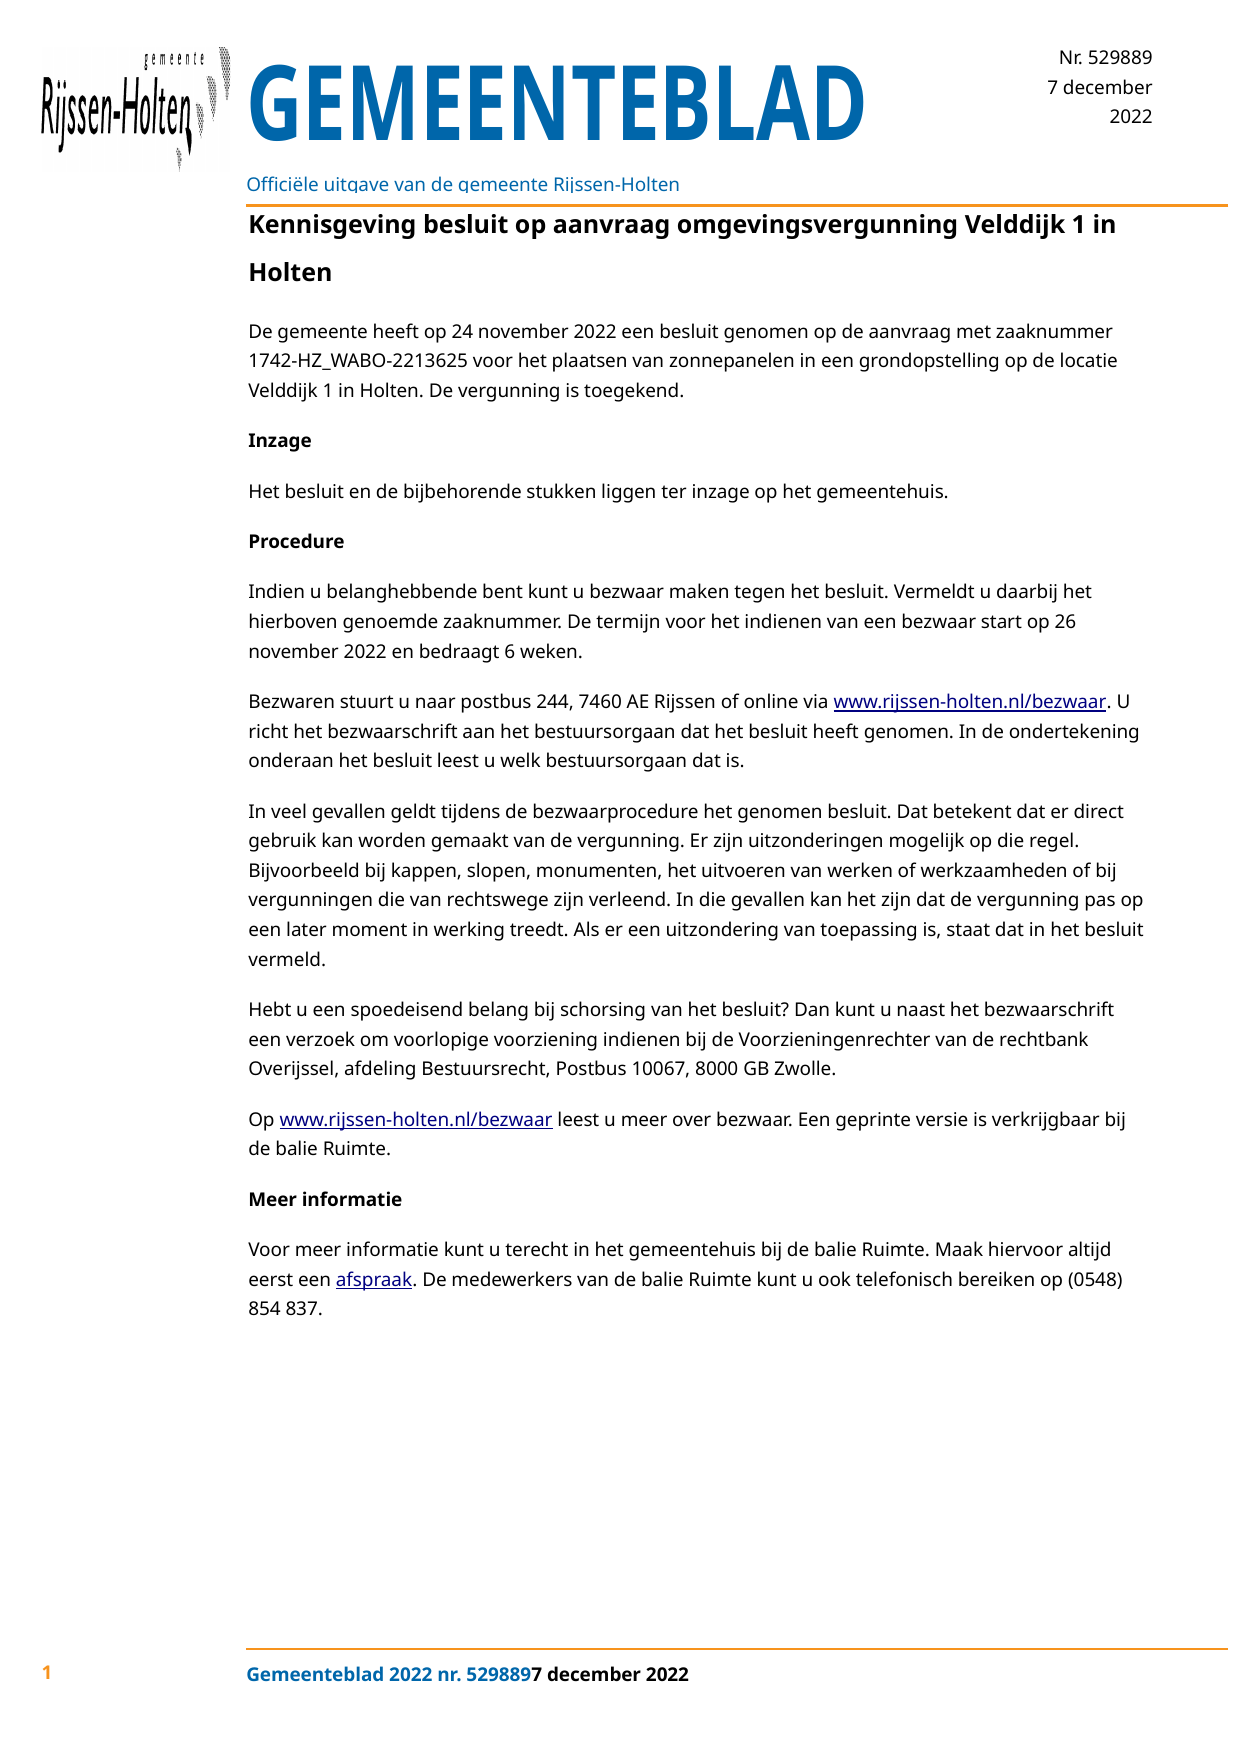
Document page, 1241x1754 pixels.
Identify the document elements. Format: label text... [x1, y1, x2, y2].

text Bezwaren stuurt u naar postbus 244, 7460 AE Rijssen of online via www.rijssen-holten.nl/bezwaar. U richt het bezwaarschrift aan het bestuursorgaan dat het besluit heeft genomen. In de ondertekening onderaan het besluit leest u welk bestuursorgaan dat is. [248, 688, 1152, 773]
text In veel gevallen geldt tijdens de bezwaarprocedure het genomen besluit. Dat betekent dat er direct gebruik kan worden gemaakt van de vergunning. Er zijn uitzonderingen mogelijk op die regel. Bijvoorbeeld bij kappen, slopen, monumenten, het uitvoeren van werken of werkzaamheden of bij vergunningen die van rechtswege zijn verleend. In die gevallen kan het zijn dat de vergunning pas op een later moment in werking treedt. Als er een uitzondering van toepassing is, staat dat in het besluit vermeld. [248, 798, 1152, 972]
text Op www.rijssen-holten.nl/bezwaar leest u meer over bezwaar. Een geprinte versie is verkrijgbaar bij de balie Ruimte. [248, 1106, 1152, 1161]
text Inzage [248, 427, 1152, 453]
picture [41, 47, 231, 172]
text Meer informatie [248, 1186, 1152, 1212]
text Voor meer informatie kunt u terecht in het gemeentehuis bij de balie Ruimte. Maak hiervoor altijd eerst een afspraak. De medewerkers van de balie Ruimte kunt u ook telefonisch bereiken op (0548) 854 837. [248, 1236, 1152, 1321]
text Kennisgeving besluit op aanvraag omgevingsvergunning Velddijk 1 in Holten [248, 207, 1152, 288]
text Het besluit en de bijbehorende stukken liggen ter inzage op het gemeentehuis. [248, 478, 1152, 504]
text Hebt u een spoedeisend belang bij schorsing van het besluit? Dan kunt u naast het bezwaarschrift een verzoek om voorlopige voorziening indienen bij de Voorzieningenrechter van de rechtbank Overijssel, afdeling Bestuursrecht, Postbus 10067, 8000 GB Zwolle. [248, 996, 1152, 1081]
text Indien u belanghebbende bent kunt u bezwaar maken tegen het besluit. Vermeldt u daarbij het hierboven genoemde zaaknummer. De termijn voor het indienen van een bezwaar start op 26 november 2022 en bedraagt 6 weken. [248, 579, 1152, 664]
text De gemeente heeft op 24 november 2022 een besluit genomen op de aanvraag met zaaknummer 1742-HZ_WABO-2213625 voor het plaatsen van zonnepanelen in een grondopstelling op de locatie Velddijk 1 in Holten. De vergunning is toegekend. [248, 318, 1152, 403]
text Procedure [248, 528, 1152, 554]
